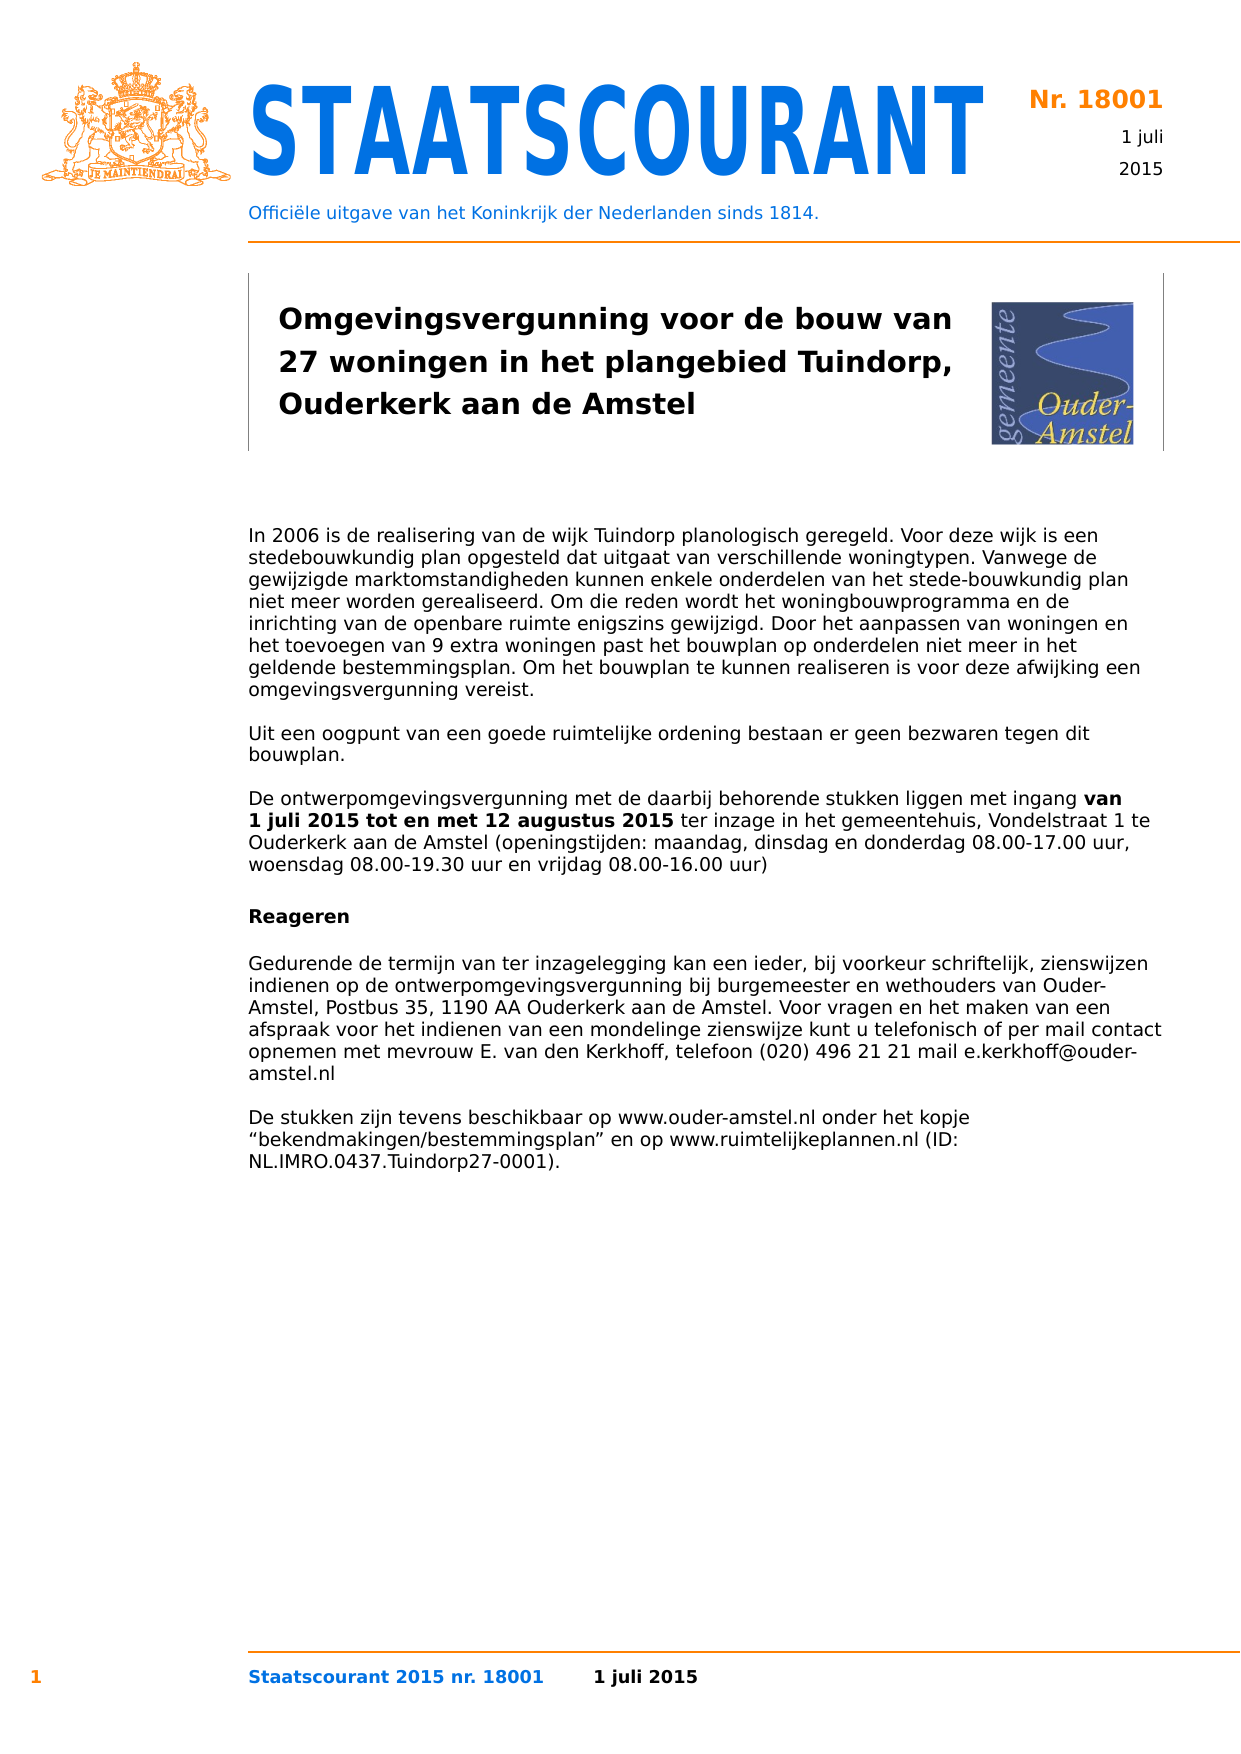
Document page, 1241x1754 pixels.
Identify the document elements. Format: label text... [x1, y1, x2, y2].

table_cell Officiële uitgave van het Koninkrijk der Nederlanden sinds 1814. [248, 203, 1240, 241]
table_cell 2015 [998, 153, 1240, 203]
subtitle Reageren [248, 906, 1163, 928]
text Gedurende de termijn van ter inzagelegging kan een ieder, bij voorkeur schriftelijk, zienswijzen indienen op de ontwerpomgevingsvergunning bij burgemeester en wethouders van Ouder-Amstel, Postbus 35, 1190 AA Ouderkerk aan de Amstel. Voor vragen en het maken van een afspraak voor het indienen van een mondelinge zienswijze kunt u telefonisch of per mail contact opnemen met mevrouw E. van den Kerkhoff, telefoon (020) 496 21 21 mail e.kerkhoff@ouder-amstel.nl [248, 953, 1163, 1085]
text De ontwerpomgevingsvergunning met de daarbij behorende stukken liggen met ingang van 1 juli 2015 tot en met 12 augustus 2015 ter inzage in het gemeentehuis, Vondelstraat 1 te Ouderkerk aan de Amstel (openingstijden: maandag, dinsdag en donderdag 08.00-17.00 uur, woensdag 08.00-19.30 uur en vrijdag 08.00-16.00 uur) [248, 788, 1163, 876]
subtitle Omgevingsvergunning voor de bouw van 27 woningen in het plangebied Tuindorp, Ouderkerk aan de Amstel [249, 273, 1163, 451]
text De stukken zijn tevens beschikbaar op www.ouder-amstel.nl onder het kopje “bekendmakingen/bestemmingsplan” en op www.ruimtelijkeplannen.nl (ID: NL.IMRO.0437.Tuindorp27-0001). [248, 1107, 1163, 1173]
picture [991, 302, 1134, 445]
table_cell 1 juli [998, 121, 1240, 153]
picture [41, 62, 231, 186]
table_header Nr. 18001 [998, 62, 1240, 121]
text In 2006 is de realisering van de wijk Tuindorp planologisch geregeld. Voor deze wijk is een stedebouwkundig plan opgesteld dat uitgaat van verschillende woningtypen. Vanwege de gewijzigde marktomstandigheden kunnen enkele onderdelen van het stede-bouwkundig plan niet meer worden gerealiseerd. Om die reden wordt het woningbouwprogramma en de inrichting van de openbare ruimte enigszins gewijzigd. Door het aanpassen van woningen en het toevoegen van 9 extra woningen past het bouwplan op onderdelen niet meer in het geldende bestemmingsplan. Om het bouwplan te kunnen realiseren is voor deze afwijking een omgevingsvergunning vereist. [248, 525, 1163, 701]
text Uit een oogpunt van een goede ruimtelijke ordening bestaan er geen bezwaren tegen dit bouwplan. [248, 722, 1163, 766]
table_header [25, 62, 248, 241]
table_header STAATSCOURANT [248, 62, 998, 203]
